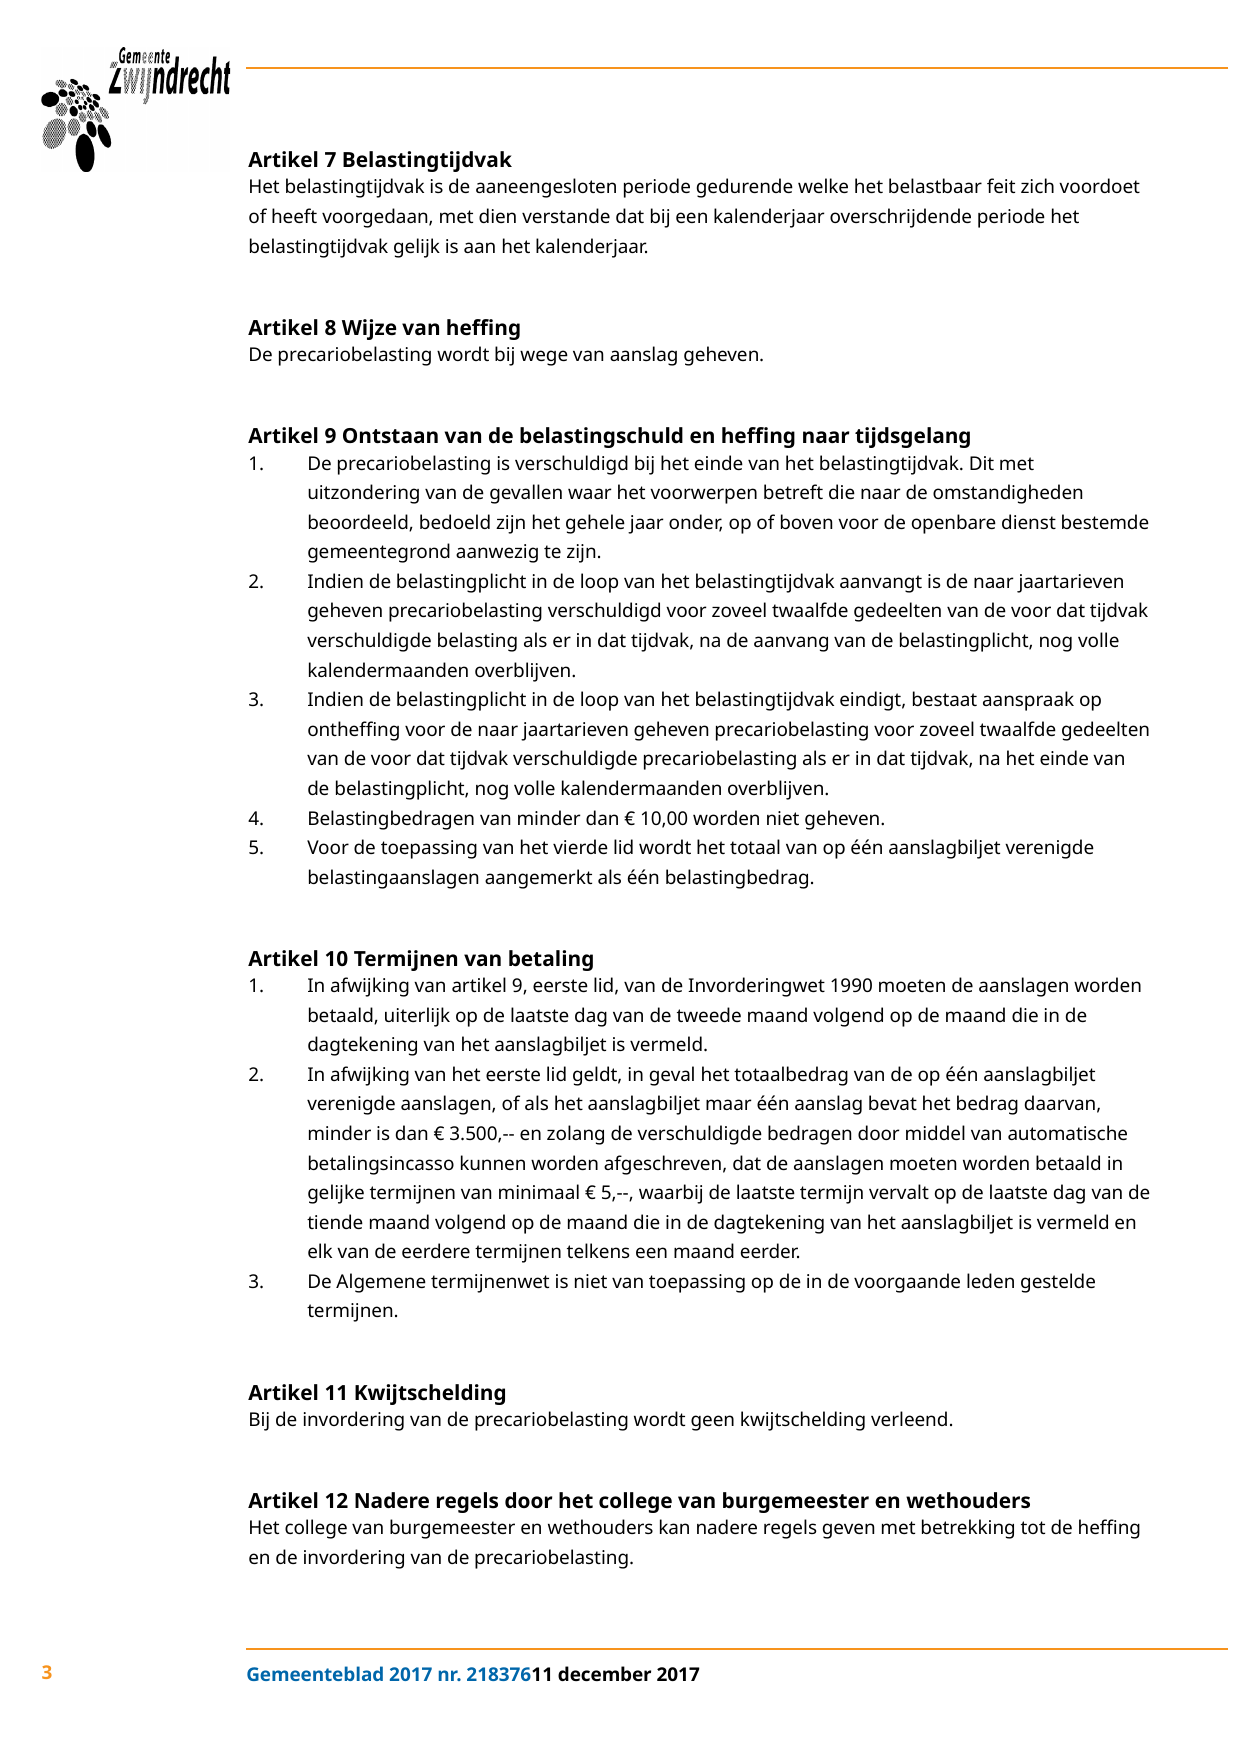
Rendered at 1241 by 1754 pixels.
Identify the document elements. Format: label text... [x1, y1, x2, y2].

picture [41, 47, 231, 172]
text Artikel 10 Termijnen van betaling [248, 944, 1152, 972]
list Belastingbedragen van minder dan € 10,00 worden niet geheven. [248, 805, 1152, 830]
list Voor de toepassing van het vierde lid wordt het totaal van op één aanslagbiljet verenigde belastingaanslagen aangemerkt als één belastingbedrag. [248, 834, 1152, 889]
list Indien de belastingplicht in de loop van het belastingtijdvak eindigt, bestaat aanspraak op ontheffing voor de naar jaartarieven geheven precariobelasting voor zoveel twaalfde gedeelten van de voor dat tijdvak verschuldigde precariobelasting als er in dat tijdvak, na het einde van de belastingplicht, nog volle kalendermaanden overblijven. [248, 686, 1152, 801]
text Artikel 12 Nadere regels door het college van burgemeester en wethouders [248, 1486, 1152, 1514]
text De precariobelasting wordt bij wege van aanslag geheven. [248, 341, 1152, 367]
list In afwijking van het eerste lid geldt, in geval het totaalbedrag van de op één aanslagbiljet verenigde aanslagen, of als het aanslagbiljet maar één aanslag bevat het bedrag daarvan, minder is dan € 3.500,-- en zolang de verschuldigde bedragen door middel van automatische betalingsincasso kunnen worden afgeschreven, dat de aanslagen moeten worden betaald in gelijke termijnen van minimaal € 5,--, waarbij de laatste termijn vervalt op de laatste dag van de tiende maand volgend op de maand die in de dagtekening van het aanslagbiljet is vermeld en elk van de eerdere termijnen telkens een maand eerder. [248, 1061, 1152, 1264]
list In afwijking van artikel 9, eerste lid, van de Invorderingwet 1990 moeten de aanslagen worden betaald, uiterlijk op de laatste dag van de tweede maand volgend op de maand die in de dagtekening van het aanslagbiljet is vermeld. [248, 972, 1152, 1057]
text Het belastingtijdvak is de aaneengesloten periode gedurende welke het belastbaar feit zich voordoet of heeft voorgedaan, met dien verstande dat bij een kalenderjaar overschrijdende periode het belastingtijdvak gelijk is aan het kalenderjaar. [248, 174, 1152, 258]
text Artikel 9 Ontstaan van de belastingschuld en heffing naar tijdsgelang [248, 421, 1152, 450]
text Bij de invordering van de precariobelasting wordt geen kwijtschelding verleend. [248, 1406, 1152, 1432]
text Het college van burgemeester en wethouders kan nadere regels geven met betrekking tot de heffing en de invordering van de precariobelasting. [248, 1514, 1152, 1570]
text Artikel 7 Belastingtijdvak [248, 145, 1152, 174]
text Artikel 8 Wijze van heffing [248, 313, 1152, 341]
text Artikel 11 Kwijtschelding [248, 1378, 1152, 1406]
list Indien de belastingplicht in de loop van het belastingtijdvak aanvangt is de naar jaartarieven geheven precariobelasting verschuldigd voor zoveel twaalfde gedeelten van de voor dat tijdvak verschuldigde belasting als er in dat tijdvak, na de aanvang van de belastingplicht, nog volle kalendermaanden overblijven. [248, 568, 1152, 682]
list De precariobelasting is verschuldigd bij het einde van het belastingtijdvak. Dit met uitzondering van de gevallen waar het voorwerpen betreft die naar de omstandigheden beoordeeld, bedoeld zijn het gehele jaar onder, op of boven voor de openbare dienst bestemde gemeentegrond aanwezig te zijn. [248, 450, 1152, 564]
list De Algemene termijnenwet is niet van toepassing op de in de voorgaande leden gestelde termijnen. [248, 1268, 1152, 1323]
